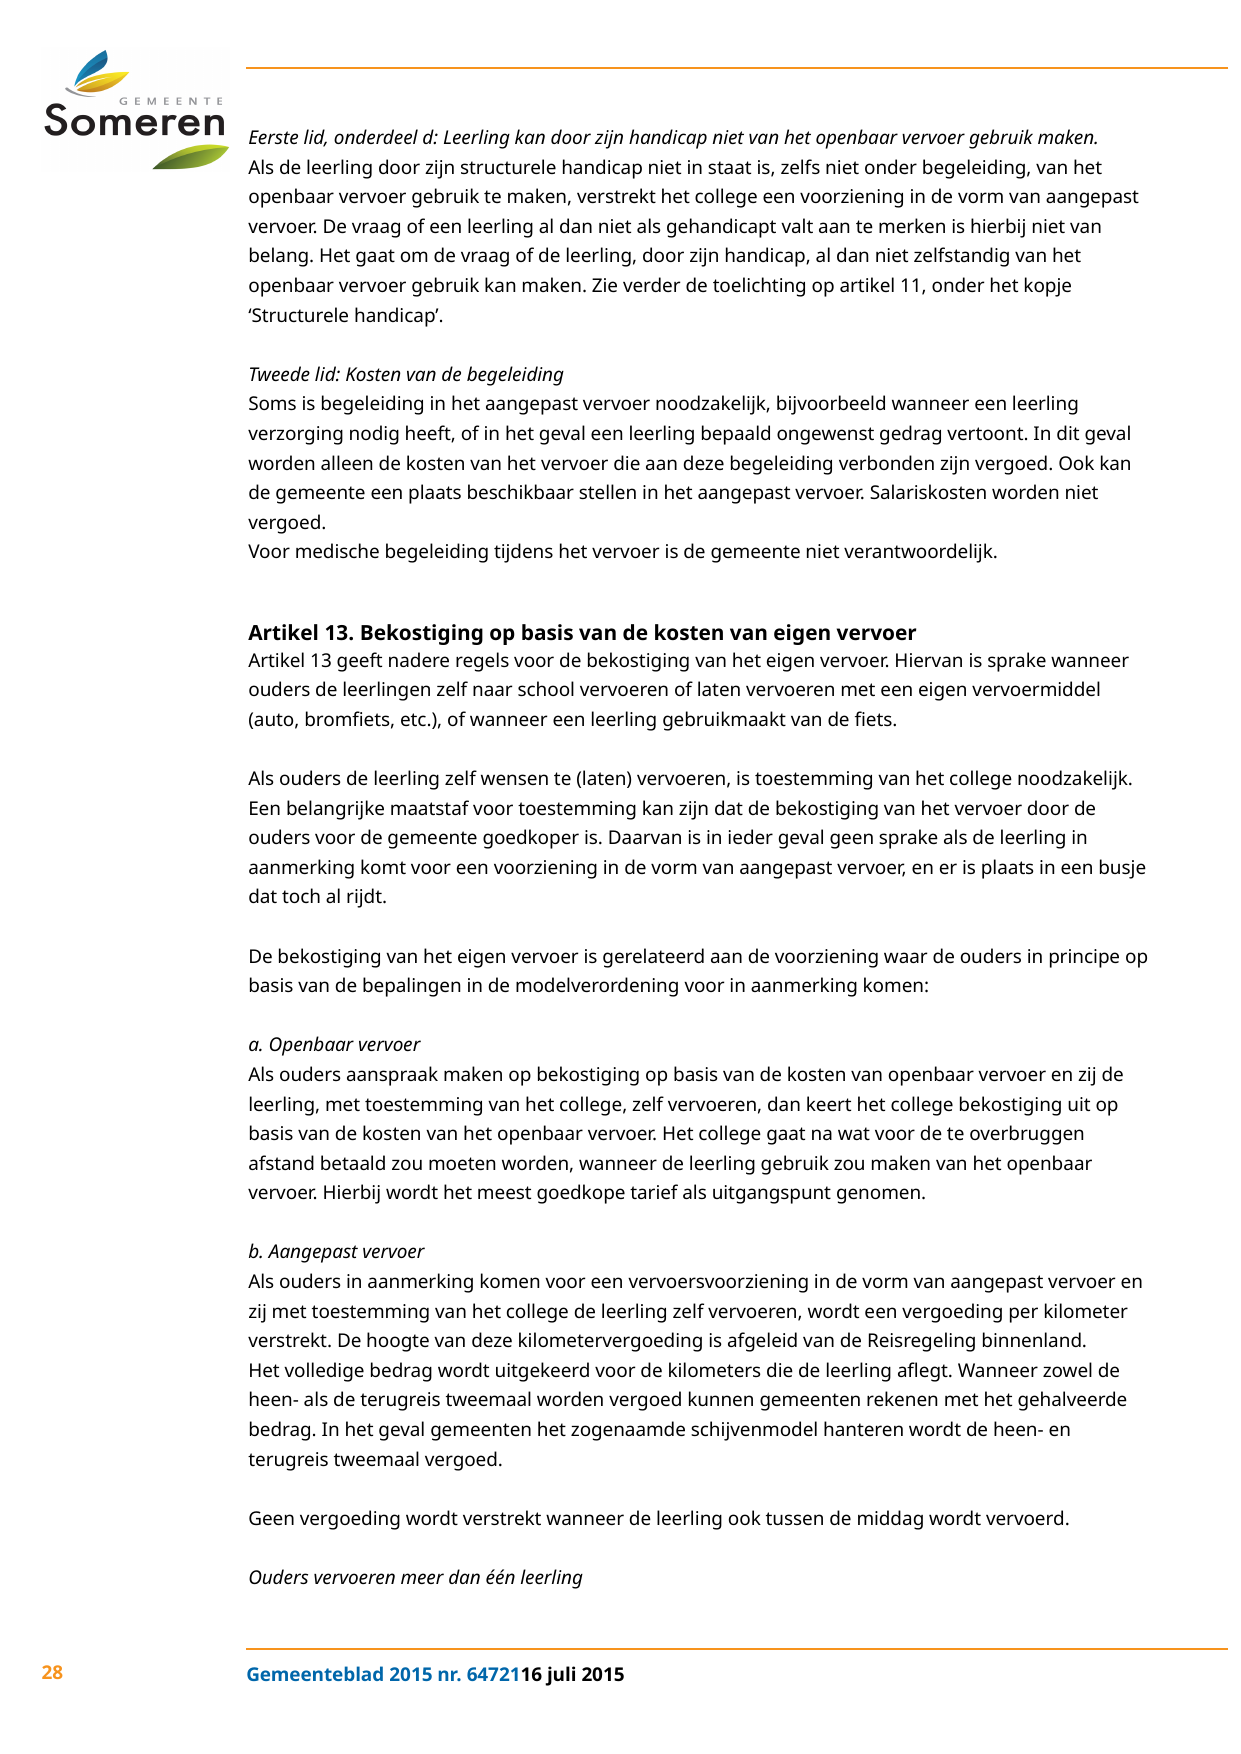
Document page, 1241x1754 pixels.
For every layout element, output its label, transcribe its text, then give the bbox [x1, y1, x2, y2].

text Als ouders aanspraak maken op bekostiging op basis van de kosten van openbaar vervoer en zij de leerling, met toestemming van het college, zelf vervoeren, dan keert het college bekostiging uit op basis van de kosten van het openbaar vervoer. Het college gaat na wat voor de te overbruggen afstand betaald zou moeten worden, wanneer de leerling gebruik zou maken van het openbaar vervoer. Hierbij wordt het meest goedkope tarief als uitgangspunt genomen. [248, 1061, 1152, 1205]
text Tweede lid: Kosten van de begeleiding [248, 361, 1152, 387]
text Geen vergoeding wordt verstrekt wanneer de leerling ook tussen de middag wordt vervoerd. [248, 1505, 1152, 1531]
text a. Openbaar vervoer [248, 1032, 1152, 1057]
text Ouders vervoeren meer dan één leerling [248, 1564, 1152, 1590]
text Als ouders de leerling zelf wensen te (laten) vervoeren, is toestemming van het college noodzakelijk. Een belangrijke maatstaf voor toestemming kan zijn dat de bekostiging van het vervoer door de ouders voor de gemeente goedkoper is. Daarvan is in ieder geval geen sprake als de leerling in aanmerking komt voor een voorziening in de vorm van aangepast vervoer, en er is plaats in een busje dat toch al rijdt. [248, 765, 1152, 909]
text Artikel 13 geeft nadere regels voor de bekostiging van het eigen vervoer. Hiervan is sprake wanneer ouders de leerlingen zelf naar school vervoeren of laten vervoeren met een eigen vervoermiddel (auto, bromfiets, etc.), of wanneer een leerling gebruikmaakt van de fiets. [248, 647, 1152, 732]
text Als ouders in aanmerking komen voor een vervoersvoorziening in de vorm van aangepast vervoer en zij met toestemming van het college de leerling zelf vervoeren, wordt een vergoeding per kilometer verstrekt. De hoogte van deze kilometervergoeding is afgeleid van de Reisregeling binnenland. [248, 1268, 1152, 1353]
text Artikel 13. Bekostiging op basis van de kosten van eigen vervoer [248, 618, 1152, 647]
text Eerste lid, onderdeel d: Leerling kan door zijn handicap niet van het openbaar vervoer gebruik maken. [248, 124, 1152, 150]
text Het volledige bedrag wordt uitgekeerd voor de kilometers die de leerling aflegt. Wanneer zowel de heen- als de terugreis tweemaal worden vergoed kunnen gemeenten rekenen met het gehalveerde bedrag. In het geval gemeenten het zogenaamde schijvenmodel hanteren wordt de heen- en terugreis tweemaal vergoed. [248, 1357, 1152, 1471]
text De bekostiging van het eigen vervoer is gerelateerd aan de voorziening waar de ouders in principe op basis van de bepalingen in de modelverordening voor in aanmerking komen: [248, 943, 1152, 998]
text Als de leerling door zijn structurele handicap niet in staat is, zelfs niet onder begeleiding, van het openbaar vervoer gebruik te maken, verstrekt het college een voorziening in de vorm van aangepast vervoer. De vraag of een leerling al dan niet als gehandicapt valt aan te merken is hierbij niet van belang. Het gaat om de vraag of de leerling, door zijn handicap, al dan niet zelfstandig van het openbaar vervoer gebruik kan maken. Zie verder de toelichting op artikel 11, onder het kopje ‘Structurele handicap’. [248, 154, 1152, 328]
text Voor medische begeleiding tijdens het vervoer is de gemeente niet verantwoordelijk. [248, 538, 1152, 564]
picture [41, 47, 231, 172]
text Soms is begeleiding in het aangepast vervoer noodzakelijk, bijvoorbeeld wanneer een leerling verzorging nodig heeft, of in het geval een leerling bepaald ongewenst gedrag vertoont. In dit geval worden alleen de kosten van het vervoer die aan deze begeleiding verbonden zijn vergoed. Ook kan de gemeente een plaats beschikbaar stellen in het aangepast vervoer. Salariskosten worden niet vergoed. [248, 391, 1152, 535]
text b. Aangepast vervoer [248, 1239, 1152, 1264]
